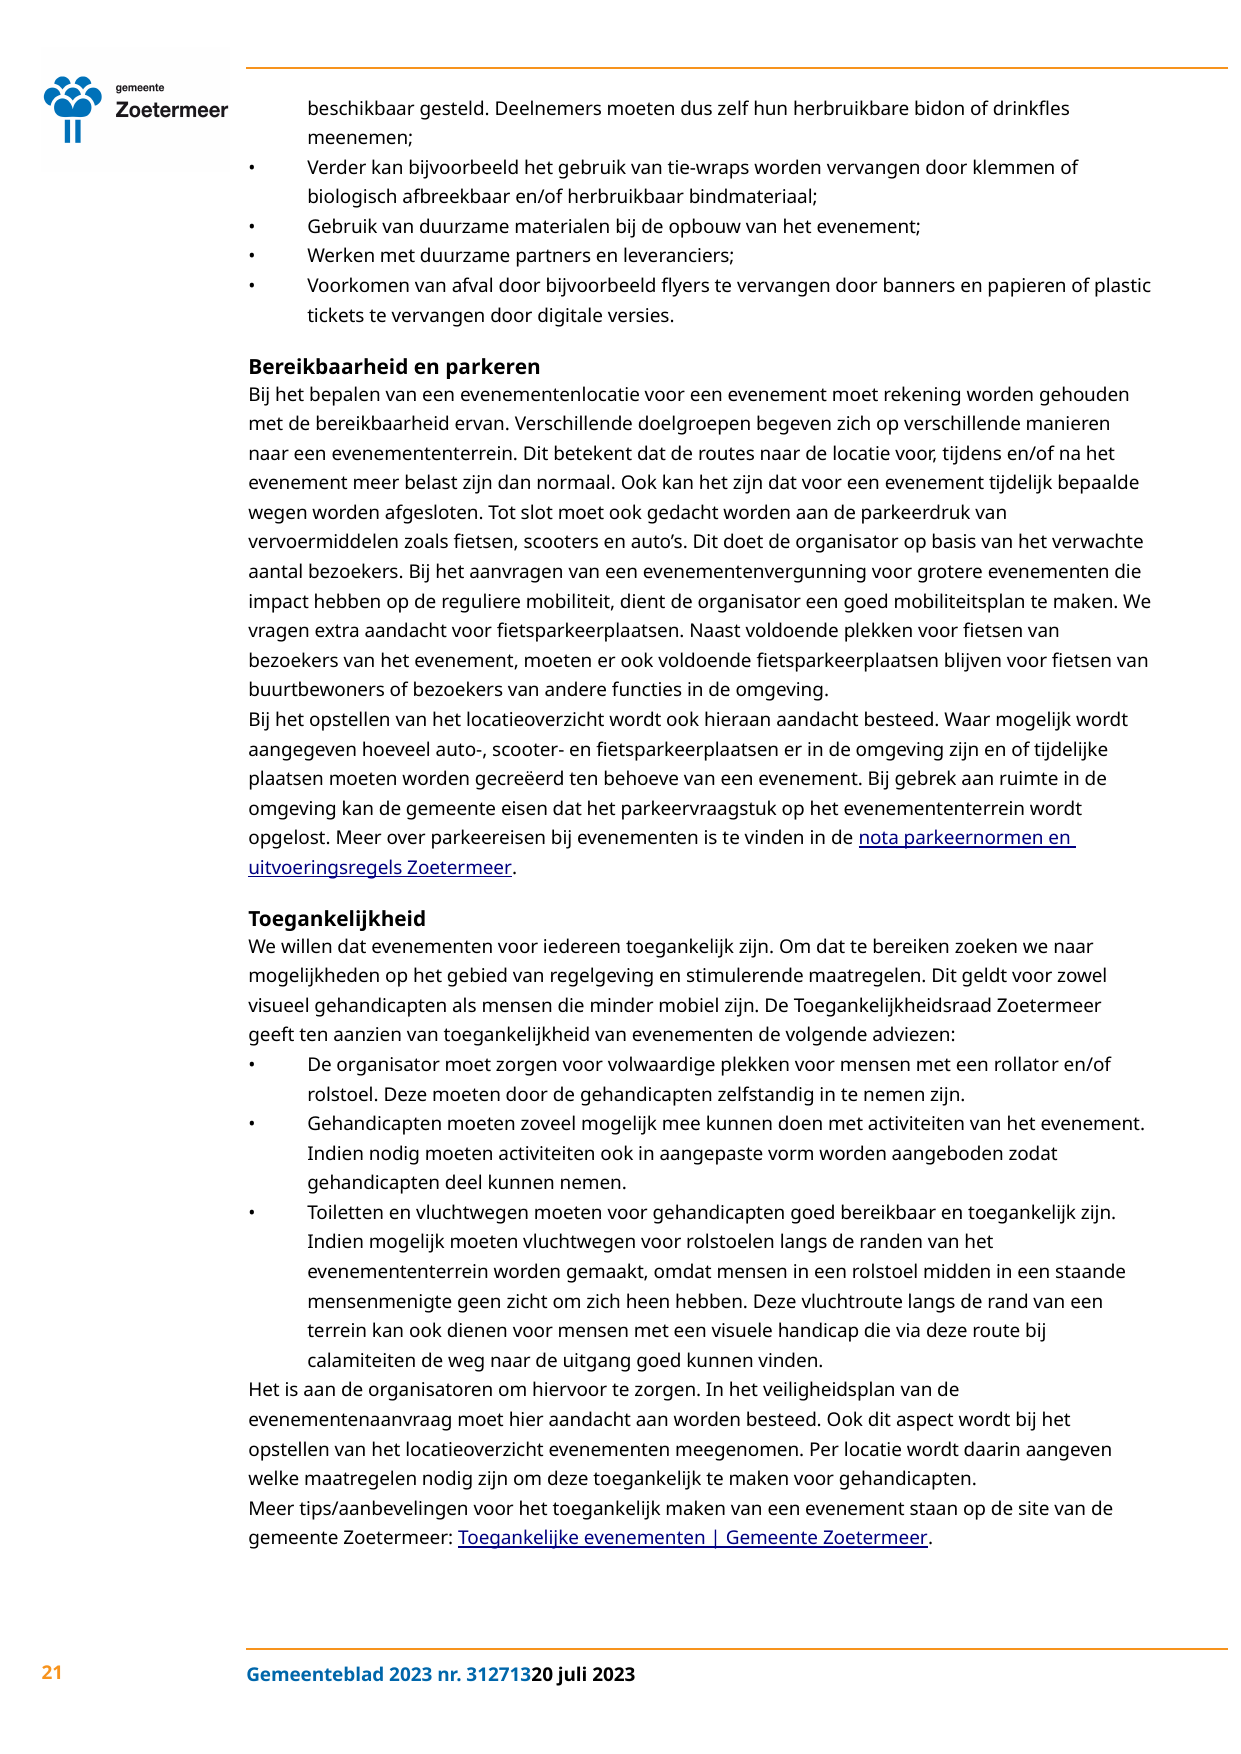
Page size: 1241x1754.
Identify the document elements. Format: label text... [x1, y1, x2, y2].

text Meer tips/aanbevelingen voor het toegankelijk maken van een evenement staan op de site van de gemeente Zoetermeer: Toegankelijke evenementen | Gemeente Zoetermeer. [248, 1495, 1152, 1550]
list Gehandicapten moeten zoveel mogelijk mee kunnen doen met activiteiten van het evenement. Indien nodig moeten activiteiten ook in aangepaste vorm worden aangeboden zodat gehandicapten deel kunnen nemen. [248, 1110, 1152, 1195]
text Bereikbaarheid en parkeren [248, 352, 1152, 381]
picture [41, 47, 231, 172]
text We willen dat evenementen voor iedereen toegankelijk zijn. Om dat te bereiken zoeken we naar mogelijkheden op het gebied van regelgeving en stimulerende maatregelen. Dit geldt voor zowel visueel gehandicapten als mensen die minder mobiel zijn. De Toegankelijkheidsraad Zoetermeer geeft ten aanzien van toegankelijkheid van evenementen de volgende adviezen: [248, 933, 1152, 1047]
list Voorkomen van afval door bijvoorbeeld flyers te vervangen door banners en papieren of plastic tickets te vervangen door digitale versies. [248, 272, 1152, 328]
text Bij het opstellen van het locatieoverzicht wordt ook hieraan aandacht besteed. Waar mogelijk wordt aangegeven hoeveel auto-, scooter- en fietsparkeerplaatsen er in de omgeving zijn en of tijdelijke plaatsen moeten worden gecreëerd ten behoeve van een evenement. Bij gebrek aan ruimte in de omgeving kan de gemeente eisen dat het parkeervraagstuk op het evenemententerrein wordt opgelost. Meer over parkeereisen bij evenementen is te vinden in de nota parkeernormen en uitvoeringsregels Zoetermeer. [248, 706, 1152, 880]
list Verder kan bijvoorbeeld het gebruik van tie-wraps worden vervangen door klemmen of biologisch afbreekbaar en/of herbruikbaar bindmateriaal; [248, 154, 1152, 209]
text Toegankelijkheid [248, 904, 1152, 933]
list Toiletten en vluchtwegen moeten voor gehandicapten goed bereikbaar en toegankelijk zijn. Indien mogelijk moeten vluchtwegen voor rolstoelen langs de randen van het evenemententerrein worden gemaakt, omdat mensen in een rolstoel midden in een staande mensenmenigte geen zicht om zich heen hebben. Deze vluchtroute langs de rand van een terrein kan ook dienen voor mensen met een visuele handicap die via deze route bij calamiteiten de weg naar de uitgang goed kunnen vinden. [248, 1199, 1152, 1373]
list De organisator moet zorgen voor volwaardige plekken voor mensen met een rollator en/of rolstoel. Deze moeten door de gehandicapten zelfstandig in te nemen zijn. [248, 1051, 1152, 1107]
list Gebruik van duurzame materialen bij de opbouw van het evenement; [248, 213, 1152, 239]
text Het is aan de organisatoren om hiervoor te zorgen. In het veiligheidsplan van de evenementenaanvraag moet hier aandacht aan worden besteed. Ook dit aspect wordt bij het opstellen van het locatieoverzicht evenementen meegenomen. Per locatie wordt daarin aangeven welke maatregelen nodig zijn om deze toegankelijk te maken voor gehandicapten. [248, 1377, 1152, 1491]
list beschikbaar gesteld. Deelnemers moeten dus zelf hun herbruikbare bidon of drinkfles meenemen; [248, 95, 1152, 150]
text Bij het bepalen van een evenementenlocatie voor een evenement moet rekening worden gehouden met de bereikbaarheid ervan. Verschillende doelgroepen begeven zich op verschillende manieren naar een evenemententerrein. Dit betekent dat de routes naar de locatie voor, tijdens en/of na het evenement meer belast zijn dan normaal. Ook kan het zijn dat voor een evenement tijdelijk bepaalde wegen worden afgesloten. Tot slot moet ook gedacht worden aan de parkeerdruk van vervoermiddelen zoals fietsen, scooters en auto’s. Dit doet de organisator op basis van het verwachte aantal bezoekers. Bij het aanvragen van een evenementenvergunning voor grotere evenementen die impact hebben op de reguliere mobiliteit, dient de organisator een goed mobiliteitsplan te maken. We vragen extra aandacht voor fietsparkeerplaatsen. Naast voldoende plekken voor fietsen van bezoekers van het evenement, moeten er ook voldoende fietsparkeerplaatsen blijven voor fietsen van buurtbewoners of bezoekers van andere functies in de omgeving. [248, 381, 1152, 702]
list Werken met duurzame partners en leveranciers; [248, 243, 1152, 268]
